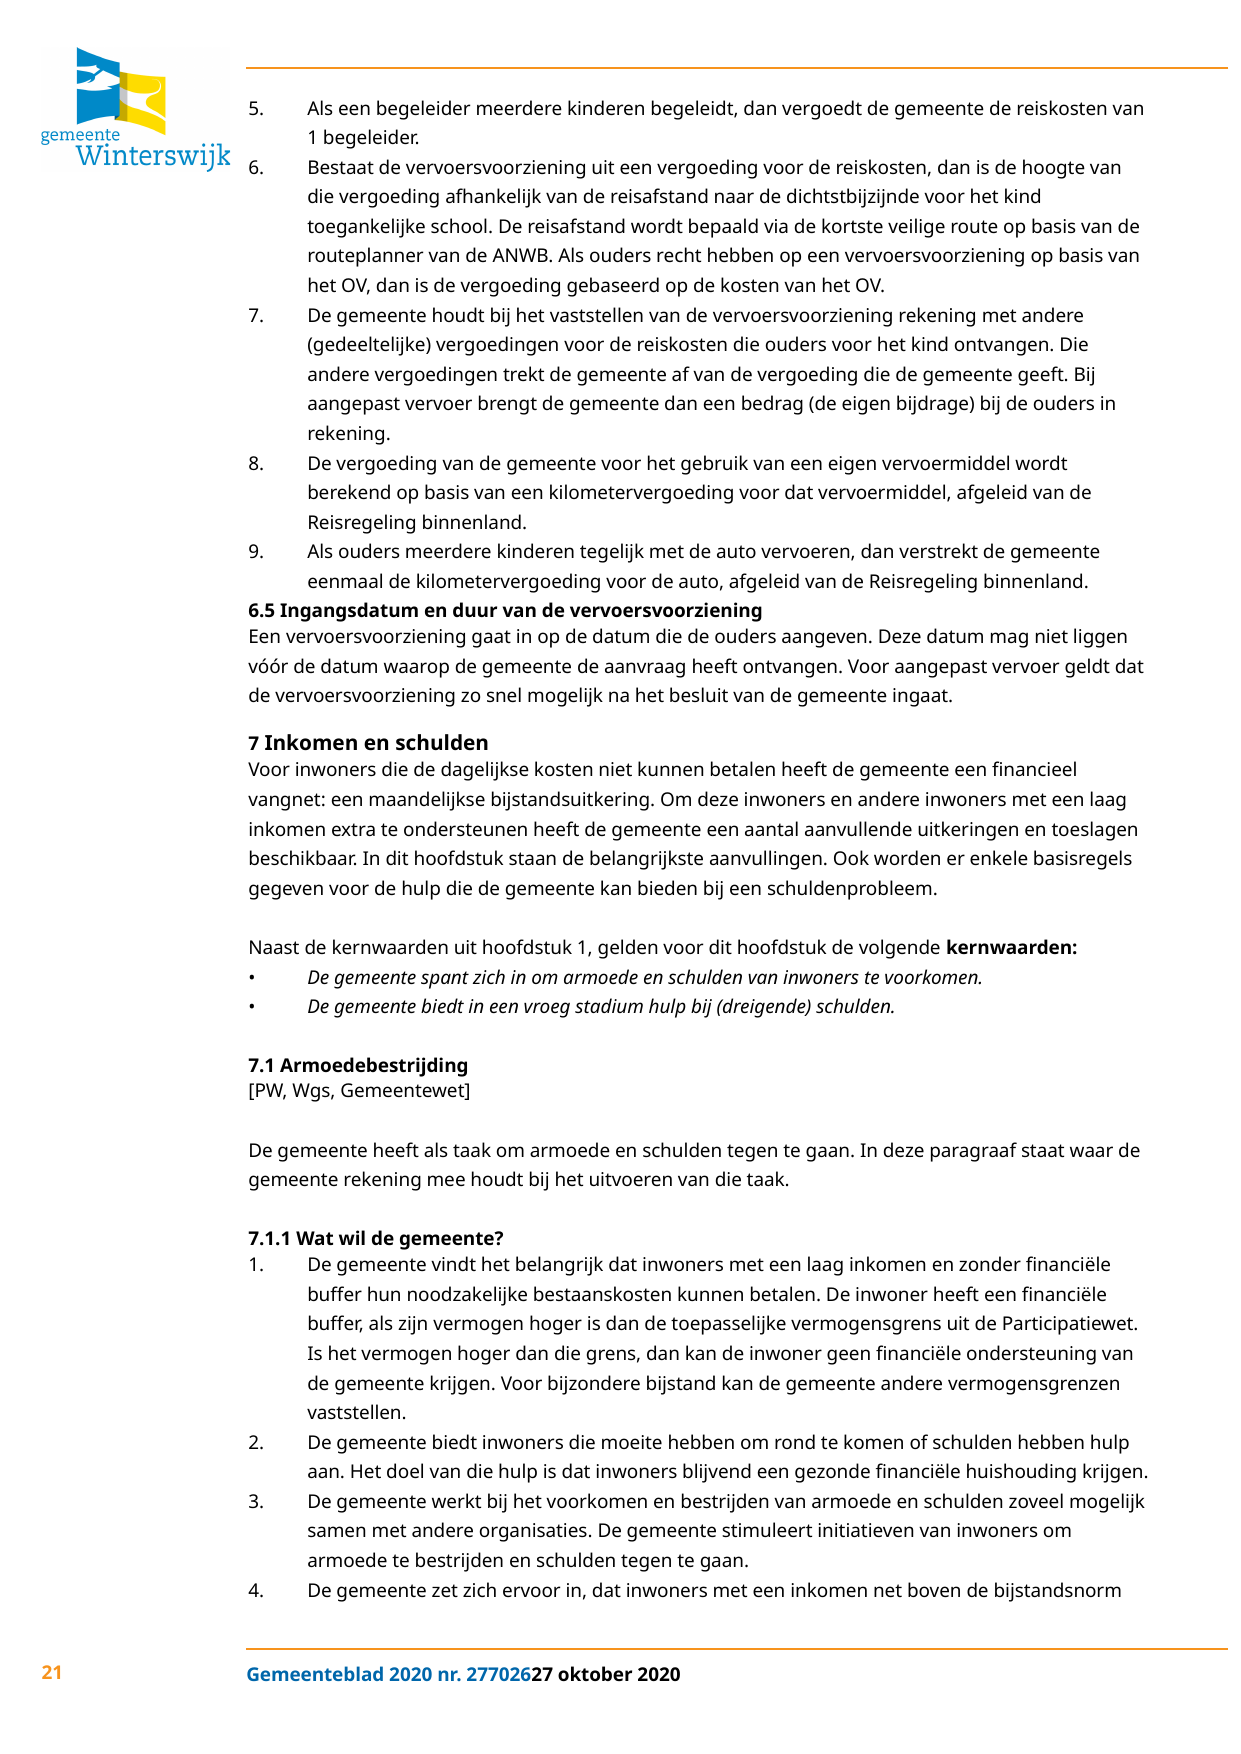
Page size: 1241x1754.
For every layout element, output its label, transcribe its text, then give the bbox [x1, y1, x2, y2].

list De gemeente biedt inwoners die moeite hebben om rond te komen of schulden hebben hulp aan. Het doel van die hulp is dat inwoners blijvend een gezonde financiële huishouding krijgen. [248, 1429, 1152, 1484]
list De vergoeding van de gemeente voor het gebruik van een eigen vervoermiddel wordt berekend op basis van een kilometervergoeding voor dat vervoermiddel, afgeleid van de Reisregeling binnenland. [248, 450, 1152, 535]
list Als ouders meerdere kinderen tegelijk met de auto vervoeren, dan verstrekt de gemeente eenmaal de kilometervergoeding voor de auto, afgeleid van de Reisregeling binnenland. [248, 538, 1152, 594]
list De gemeente vindt het belangrijk dat inwoners met een laag inkomen en zonder financiële buffer hun noodzakelijke bestaanskosten kunnen betalen. De inwoner heeft een financiële buffer, als zijn vermogen hoger is dan de toepasselijke vermogensgrens uit de Participatiewet. Is het vermogen hoger dan die grens, dan kan de inwoner geen financiële ondersteuning van de gemeente krijgen. Voor bijzondere bijstand kan de gemeente andere vermogensgrenzen vaststellen. [248, 1251, 1152, 1425]
list Als een begeleider meerdere kinderen begeleidt, dan vergoedt de gemeente de reiskosten van 1 begeleider. [248, 95, 1152, 150]
text 7.1 Armoedebestrijding [248, 1052, 1152, 1078]
text Een vervoersvoorziening gaat in op de datum die de ouders aangeven. Deze datum mag niet liggen vóór de datum waarop de gemeente de aanvraag heeft ontvangen. Voor aangepast vervoer geldt dat de vervoersvoorziening zo snel mogelijk na het besluit van de gemeente ingaat. [248, 623, 1152, 708]
text 7 Inkomen en schulden [248, 728, 1152, 757]
picture [41, 47, 231, 172]
text [PW, Wgs, Gemeentewet] [248, 1078, 1152, 1103]
list De gemeente zet zich ervoor in, dat inwoners met een inkomen net boven de bijstandsnorm [248, 1577, 1152, 1602]
picture [225, 153, 231, 162]
text Voor inwoners die de dagelijkse kosten niet kunnen betalen heeft de gemeente een financieel vangnet: een maandelijkse bijstandsuitkering. Om deze inwoners en andere inwoners met een laag inkomen extra te ondersteunen heeft de gemeente een aantal aanvullende uitkeringen en toeslagen beschikbaar. In dit hoofdstuk staan de belangrijkste aanvullingen. Ook worden er enkele basisregels gegeven voor de hulp die de gemeente kan bieden bij een schuldenprobleem. [248, 757, 1152, 901]
text 6.5 Ingangsdatum en duur van de vervoersvoorziening [248, 598, 1152, 623]
list De gemeente houdt bij het vaststellen van de vervoersvoorziening rekening met andere (gedeeltelijke) vergoedingen voor de reiskosten die ouders voor het kind ontvangen. Die andere vergoedingen trekt de gemeente af van de vergoeding die de gemeente geeft. Bij aangepast vervoer brengt de gemeente dan een bedrag (de eigen bijdrage) bij de ouders in rekening. [248, 302, 1152, 446]
list Bestaat de vervoersvoorziening uit een vergoeding voor de reiskosten, dan is de hoogte van die vergoeding afhankelijk van de reisafstand naar de dichtstbijzijnde voor het kind toegankelijke school. De reisafstand wordt bepaald via de kortste veilige route op basis van de routeplanner van de ANWB. Als ouders recht hebben op een vervoersvoorziening op basis van het OV, dan is de vergoeding gebaseerd op de kosten van het OV. [248, 154, 1152, 298]
text 7.1.1 Wat wil de gemeente? [248, 1226, 1152, 1251]
list De gemeente werkt bij het voorkomen en bestrijden van armoede en schulden zoveel mogelijk samen met andere organisaties. De gemeente stimuleert initiatieven van inwoners om armoede te bestrijden en schulden tegen te gaan. [248, 1488, 1152, 1573]
text De gemeente heeft als taak om armoede en schulden tegen te gaan. In deze paragraaf staat waar de gemeente rekening mee houdt bij het uitvoeren van die taak. [248, 1137, 1152, 1192]
table_header Naast de kernwaarden uit hoofdstuk 1, gelden voor dit hoofdstuk de volgende kernwaarden: De gemeente spant zich in om armoede en schulden van inwoners te voorkomen. De gemeente biedt in een vroeg stadium hulp bij (dreigende) schulden. [248, 934, 1152, 1019]
